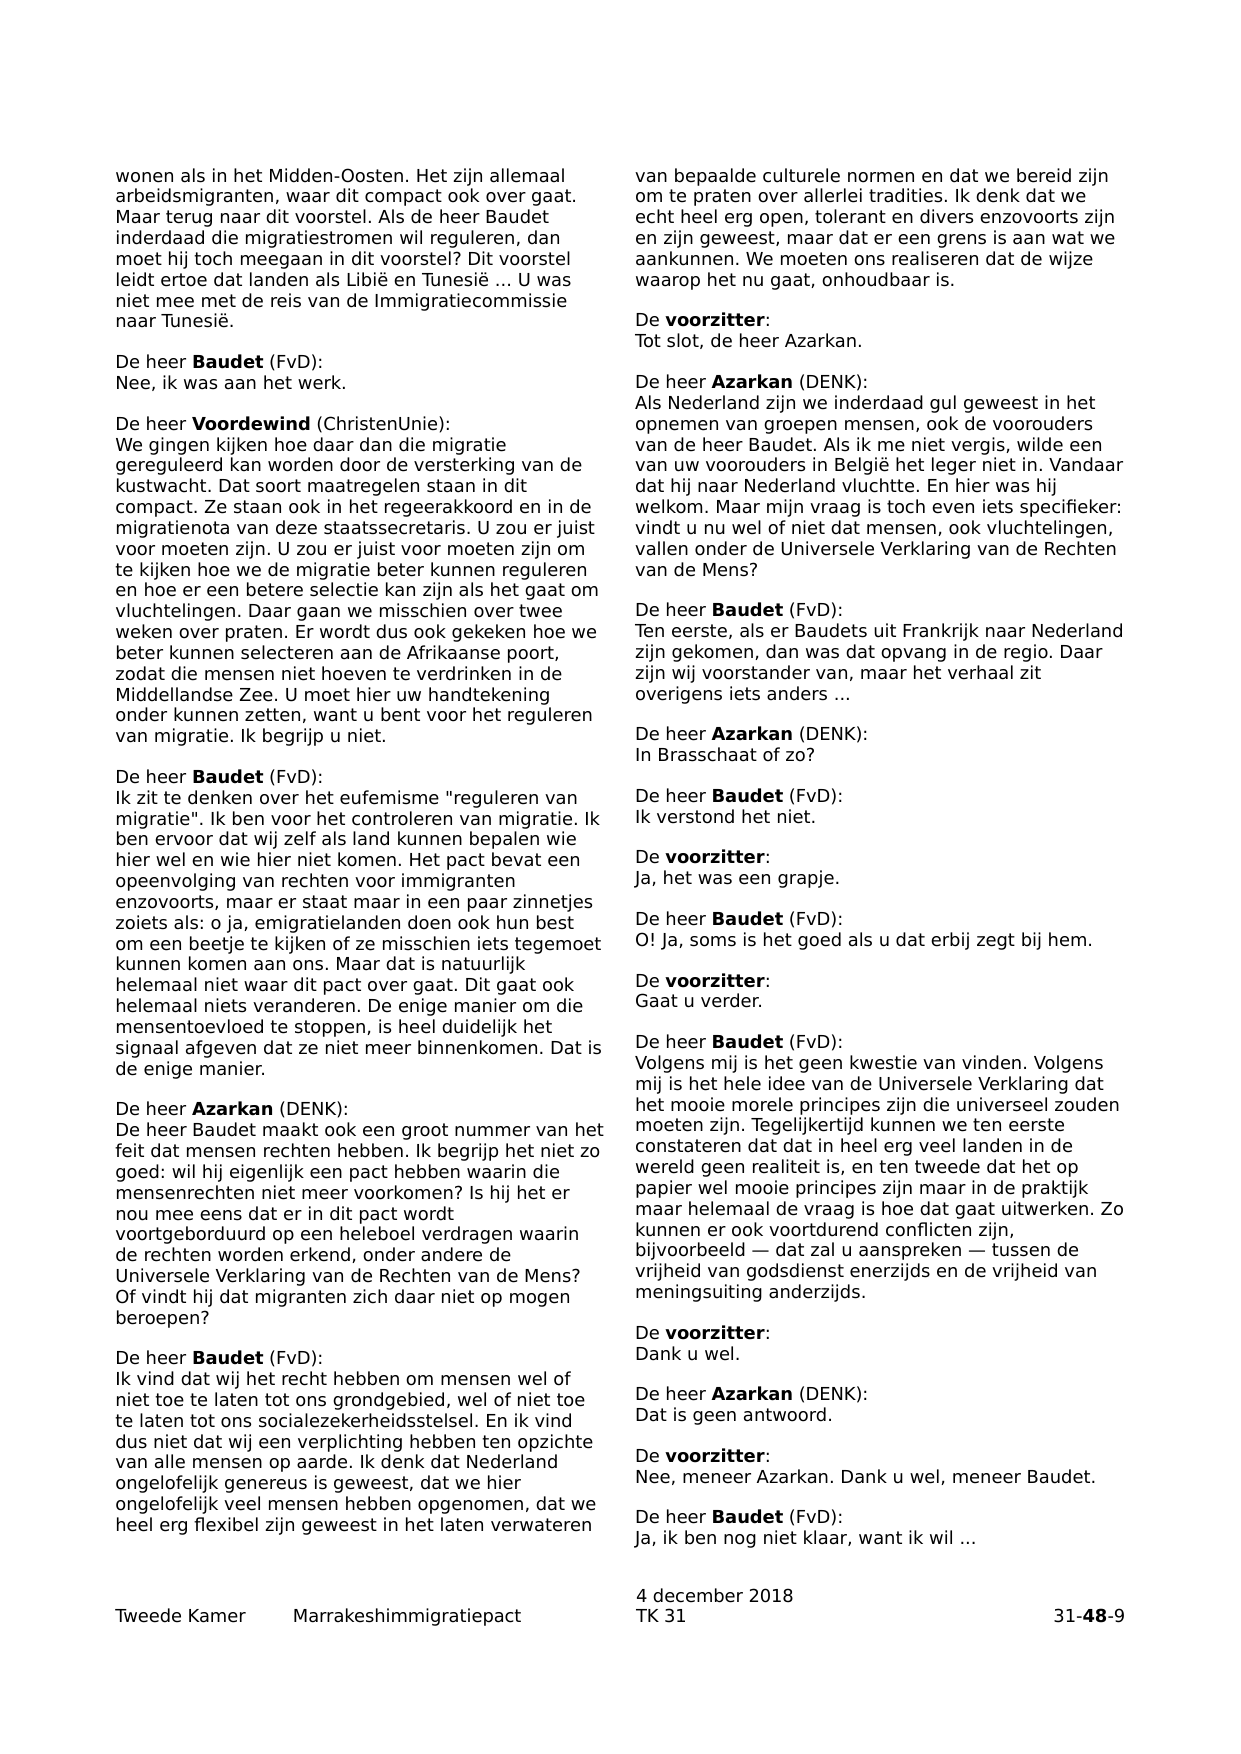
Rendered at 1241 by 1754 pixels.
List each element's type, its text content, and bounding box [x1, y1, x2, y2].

text Volgens mij is het geen kwestie van vinden. Volgens mij is het hele idee van de Universele Verklaring dat het mooie morele principes zijn die universeel zouden moeten zijn. Tegelijkertijd kunnen we ten eerste constateren dat dat in heel erg veel landen in de wereld geen realiteit is, en ten tweede dat het op papier wel mooie principes zijn maar in de praktijk maar helemaal de vraag is hoe dat gaat uitwerken. Zo kunnen er ook voortdurend conflicten zijn, bijvoorbeeld — dat zal u aanspreken — tussen de vrijheid van godsdienst enerzijds en de vrijheid van meningsuiting anderzijds. [635, 1053, 1125, 1303]
text Tot slot, de heer Azarkan. [635, 331, 1125, 352]
text van bepaalde culturele normen en dat we bereid zijn om te praten over allerlei tradities. Ik denk dat we echt heel erg open, tolerant en divers enzovoorts zijn en zijn geweest, maar dat er een grens is aan wat we aankunnen. We moeten ons realiseren dat de wijze waarop het nu gaat, onhoudbaar is. [635, 165, 1125, 290]
text De heer Baudet (FvD): [115, 1348, 605, 1369]
text Gaat u verder. [635, 991, 1125, 1012]
text De heer Azarkan (DENK): [635, 724, 1125, 745]
text De heer Baudet maakt ook een groot nummer van het feit dat mensen rechten hebben. Ik begrijp het niet zo goed: wil hij eigenlijk een pact hebben waarin die mensenrechten niet meer voorkomen? Is hij het er nou mee eens dat er in dit pact wordt voortgeborduurd op een heleboel verdragen waarin de rechten worden erkend, onder andere de Universele Verklaring van de Rechten van de Mens? Of vindt hij dat migranten zich daar niet op mogen beroepen? [115, 1120, 605, 1328]
text De heer Baudet (FvD): [635, 909, 1125, 929]
text De heer Baudet (FvD): [115, 352, 605, 373]
text wonen als in het Midden-Oosten. Het zijn allemaal arbeidsmigranten, waar dit compact ook over gaat. Maar terug naar dit voorstel. Als de heer Baudet inderdaad die migratiestromen wil reguleren, dan moet hij toch meegaan in dit voorstel? Dit voorstel leidt ertoe dat landen als Libië en Tunesië ... U was niet mee met de reis van de Immigratiecommissie naar Tunesië. [115, 165, 605, 332]
text De heer Baudet (FvD): [635, 1507, 1125, 1528]
text De heer Baudet (FvD): [115, 767, 605, 787]
text Ja, ik ben nog niet klaar, want ik wil ... [635, 1528, 1125, 1549]
text De heer Azarkan (DENK): [635, 1384, 1125, 1405]
text De voorzitter: [635, 970, 1125, 991]
text In Brasschaat of zo? [635, 745, 1125, 766]
text Nee, meneer Azarkan. Dank u wel, meneer Baudet. [635, 1467, 1125, 1487]
text De voorzitter: [635, 1323, 1125, 1343]
text Ten eerste, als er Baudets uit Frankrijk naar Nederland zijn gekomen, dan was dat opvang in de regio. Daar zijn wij voorstander van, maar het verhaal zit overigens iets anders ... [635, 621, 1125, 704]
text De heer Baudet (FvD): [635, 1032, 1125, 1053]
text Ik verstond het niet. [635, 806, 1125, 827]
text O! Ja, soms is het goed als u dat erbij zegt bij hem. [635, 929, 1125, 950]
text Dat is geen antwoord. [635, 1405, 1125, 1426]
text Ja, het was een grapje. [635, 868, 1125, 889]
text De heer Azarkan (DENK): [115, 1099, 605, 1120]
text De voorzitter: [635, 847, 1125, 868]
text Dank u wel. [635, 1343, 1125, 1364]
text De voorzitter: [635, 1446, 1125, 1467]
text Ik zit te denken over het eufemisme "reguleren van migratie". Ik ben voor het controleren van migratie. Ik ben ervoor dat wij zelf als land kunnen bepalen wie hier wel en wie hier niet komen. Het pact bevat een opeenvolging van rechten voor immigranten enzovoorts, maar er staat maar in een paar zinnetjes zoiets als: o ja, emigratielanden doen ook hun best om een beetje te kijken of ze misschien iets tegemoet kunnen komen aan ons. Maar dat is natuurlijk helemaal niet waar dit pact over gaat. Dit gaat ook helemaal niets veranderen. De enige manier om die mensentoevloed te stoppen, is heel duidelijk het signaal afgeven dat ze niet meer binnenkomen. Dat is de enige manier. [115, 787, 605, 1079]
text We gingen kijken hoe daar dan die migratie gereguleerd kan worden door de versterking van de kustwacht. Dat soort maatregelen staan in dit compact. Ze staan ook in het regeerakkoord en in de migratienota van deze staatssecretaris. U zou er juist voor moeten zijn. U zou er juist voor moeten zijn om te kijken hoe we de migratie beter kunnen reguleren en hoe er een betere selectie kan zijn als het gaat om vluchtelingen. Daar gaan we misschien over twee weken over praten. Er wordt dus ook gekeken hoe we beter kunnen selecteren aan de Afrikaanse poort, zodat die mensen niet hoeven te verdrinken in de Middellandse Zee. U moet hier uw handtekening onder kunnen zetten, want u bent voor het reguleren van migratie. Ik begrijp u niet. [115, 434, 605, 747]
text De heer Voordewind (ChristenUnie): [115, 413, 605, 434]
text Als Nederland zijn we inderdaad gul geweest in het opnemen van groepen mensen, ook de voorouders van de heer Baudet. Als ik me niet vergis, wilde een van uw voorouders in België het leger niet in. Vandaar dat hij naar Nederland vluchtte. En hier was hij welkom. Maar mijn vraag is toch even iets specifieker: vindt u nu wel of niet dat mensen, ook vluchtelingen, vallen onder de Universele Verklaring van de Rechten van de Mens? [635, 393, 1125, 580]
text De heer Baudet (FvD): [635, 600, 1125, 621]
text De voorzitter: [635, 310, 1125, 331]
text De heer Baudet (FvD): [635, 786, 1125, 806]
text Nee, ik was aan het werk. [115, 373, 605, 393]
text De heer Azarkan (DENK): [635, 372, 1125, 393]
text Ik vind dat wij het recht hebben om mensen wel of niet toe te laten tot ons grondgebied, wel of niet toe te laten tot ons socialezekerheidsstelsel. En ik vind dus niet dat wij een verplichting hebben ten opzichte van alle mensen op aarde. Ik denk dat Nederland ongelofelijk genereus is geweest, dat we hier ongelofelijk veel mensen hebben opgenomen, dat we heel erg flexibel zijn geweest in het laten verwateren [115, 1369, 605, 1536]
